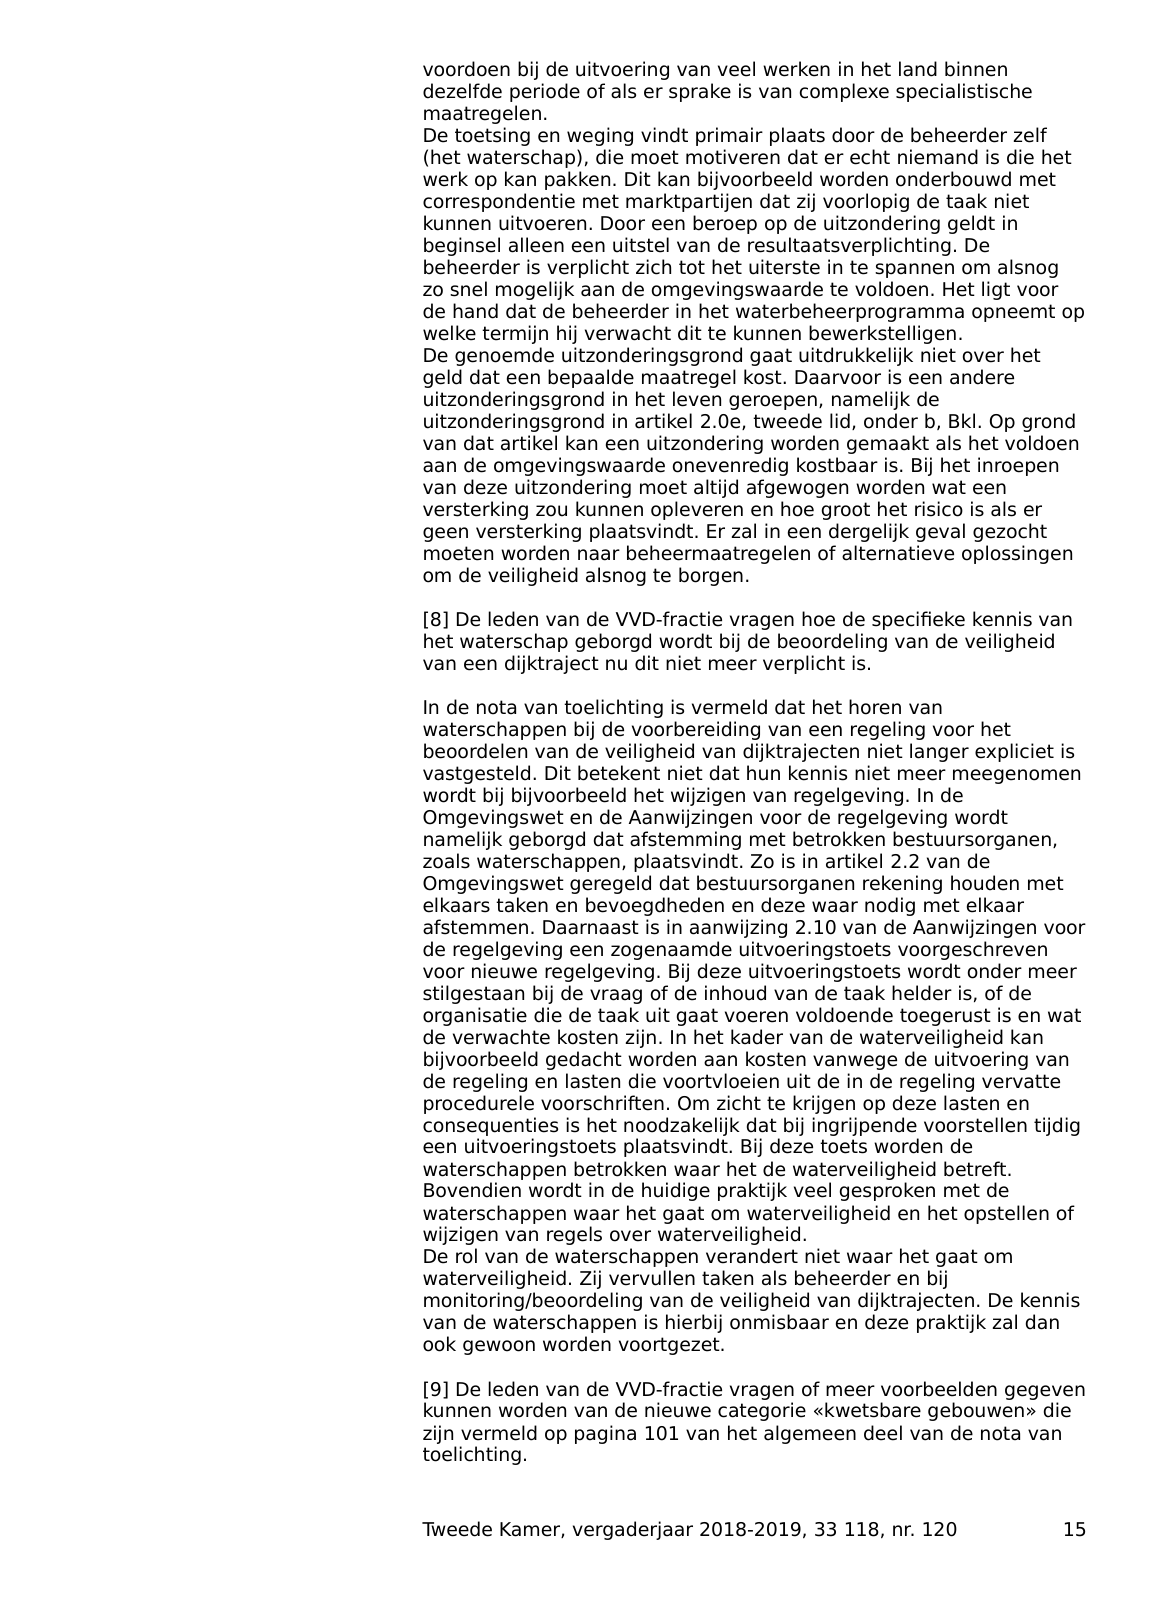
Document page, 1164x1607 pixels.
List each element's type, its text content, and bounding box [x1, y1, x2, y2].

text In de nota van toelichting is vermeld dat het horen van waterschappen bij de voorbereiding van een regeling voor het beoordelen van de veiligheid van dijktrajecten niet langer expliciet is vastgesteld. Dit betekent niet dat hun kennis niet meer meegenomen wordt bij bijvoorbeeld het wijzigen van regelgeving. In de Omgevingswet en de Aanwijzingen voor de regelgeving wordt namelijk geborgd dat afstemming met betrokken bestuursorganen, zoals waterschappen, plaatsvindt. Zo is in artikel 2.2 van de Omgevingswet geregeld dat bestuursorganen rekening houden met elkaars taken en bevoegdheden en deze waar nodig met elkaar afstemmen. Daarnaast is in aanwijzing 2.10 van de Aanwijzingen voor de regelgeving een zogenaamde uitvoeringstoets voorgeschreven voor nieuwe regelgeving. Bij deze uitvoeringstoets wordt onder meer stilgestaan bij de vraag of de inhoud van de taak helder is, of de organisatie die de taak uit gaat voeren voldoende toegerust is en wat de verwachte kosten zijn. In het kader van de waterveiligheid kan bijvoorbeeld gedacht worden aan kosten vanwege de uitvoering van de regeling en lasten die voortvloeien uit de in de regeling vervatte procedurele voorschriften. Om zicht te krijgen op deze lasten en consequenties is het noodzakelijk dat bij ingrijpende voorstellen tijdig een uitvoeringstoets plaatsvindt. Bij deze toets worden de waterschappen betrokken waar het de waterveiligheid betreft. Bovendien wordt in de huidige praktijk veel gesproken met de waterschappen waar het gaat om waterveiligheid en het opstellen of wijzigen van regels over waterveiligheid. [422, 697, 1087, 1246]
text [9] De leden van de VVD-fractie vragen of meer voorbeelden gegeven kunnen worden van de nieuwe categorie «kwetsbare gebouwen» die zijn vermeld op pagina 101 van het algemeen deel van de nota van toelichting. [422, 1378, 1087, 1466]
text De rol van de waterschappen verandert niet waar het gaat om waterveiligheid. Zij vervullen taken als beheerder en bij monitoring/beoordeling van de veiligheid van dijktrajecten. De kennis van de waterschappen is hierbij onmisbaar en deze praktijk zal dan ook gewoon worden voortgezet. [422, 1246, 1087, 1356]
text voordoen bij de uitvoering van veel werken in het land binnen dezelfde periode of als er sprake is van complexe specialistische maatregelen. [422, 59, 1087, 125]
text De toetsing en weging vindt primair plaats door de beheerder zelf (het waterschap), die moet motiveren dat er echt niemand is die het werk op kan pakken. Dit kan bijvoorbeeld worden onderbouwd met correspondentie met marktpartijen dat zij voorlopig de taak niet kunnen uitvoeren. Door een beroep op de uitzondering geldt in beginsel alleen een uitstel van de resultaatsverplichting. De beheerder is verplicht zich tot het uiterste in te spannen om alsnog zo snel mogelijk aan de omgevingswaarde te voldoen. Het ligt voor de hand dat de beheerder in het waterbeheerprogramma opneemt op welke termijn hij verwacht dit te kunnen bewerkstelligen. [422, 125, 1087, 345]
text De genoemde uitzonderingsgrond gaat uitdrukkelijk niet over het geld dat een bepaalde maatregel kost. Daarvoor is een andere uitzonderingsgrond in het leven geroepen, namelijk de uitzonderingsgrond in artikel 2.0e, tweede lid, onder b, Bkl. Op grond van dat artikel kan een uitzondering worden gemaakt als het voldoen aan de omgevingswaarde onevenredig kostbaar is. Bij het inroepen van deze uitzondering moet altijd afgewogen worden wat een versterking zou kunnen opleveren en hoe groot het risico is als er geen versterking plaatsvindt. Er zal in een dergelijk geval gezocht moeten worden naar beheermaatregelen of alternatieve oplossingen om de veiligheid alsnog te borgen. [422, 345, 1087, 587]
text [8] De leden van de VVD-fractie vragen hoe de specifieke kennis van het waterschap geborgd wordt bij de beoordeling van de veiligheid van een dijktraject nu dit niet meer verplicht is. [422, 609, 1087, 675]
